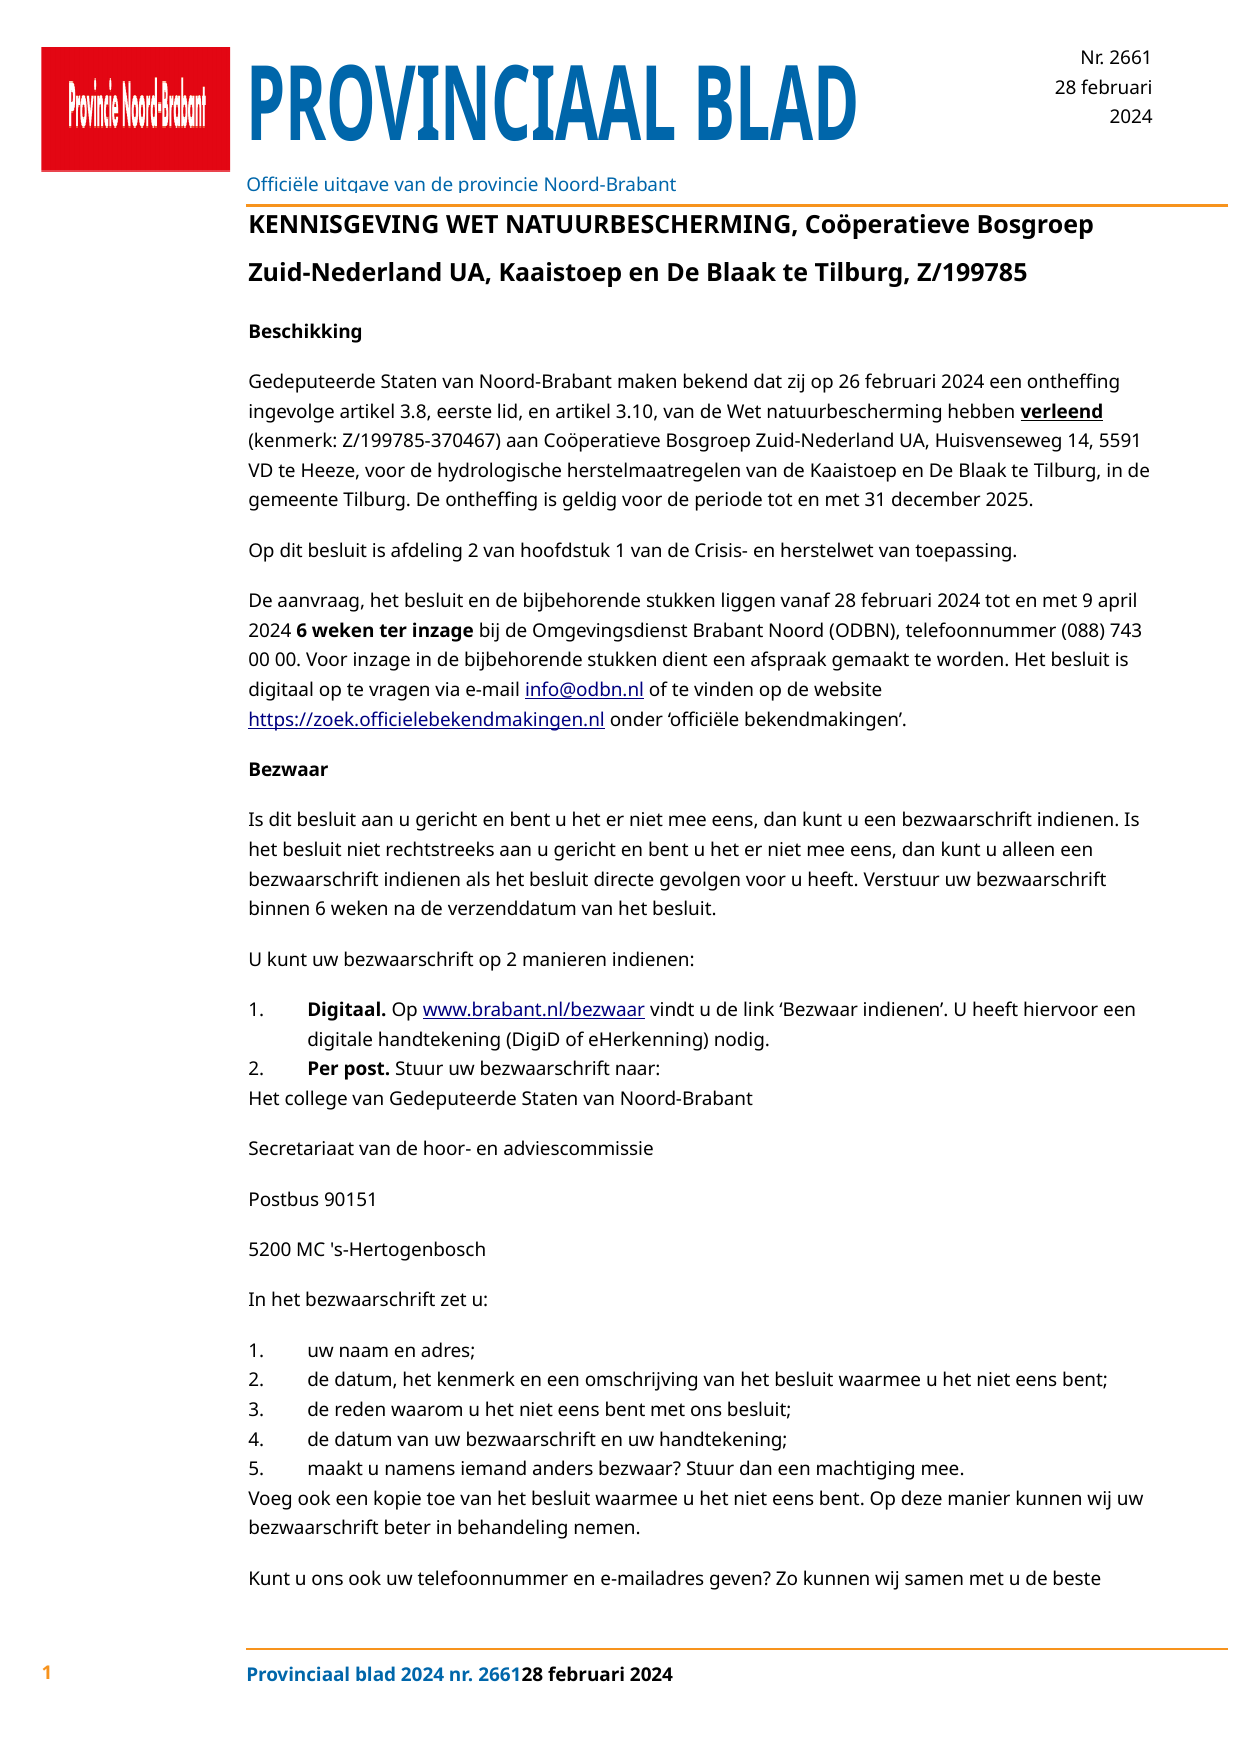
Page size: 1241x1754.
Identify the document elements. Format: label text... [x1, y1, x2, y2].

text Is dit besluit aan u gericht en bent u het er niet mee eens, dan kunt u een bezwaarschrift indienen. Is het besluit niet rechtstreeks aan u gericht en bent u het er niet mee eens, dan kunt u alleen een bezwaarschrift indienen als het besluit directe gevolgen voor u heeft. Verstuur uw bezwaarschrift binnen 6 weken na de verzenddatum van het besluit. [248, 807, 1152, 921]
list Per post. Stuur uw bezwaarschrift naar: [248, 1055, 1152, 1081]
picture [41, 47, 231, 172]
text In het bezwaarschrift zet u: [248, 1287, 1152, 1312]
list de reden waarom u het niet eens bent met ons besluit; [248, 1396, 1152, 1422]
text Gedeputeerde Staten van Noord-Brabant maken bekend dat zij op 26 februari 2024 een ontheffing ingevolge artikel 3.8, eerste lid, en artikel 3.10, van de Wet natuurbescherming hebben verleend (kenmerk: Z/199785-370467) aan Coöperatieve Bosgroep Zuid-Nederland UA, Huisvenseweg 14, 5591 VD te Heeze, voor de hydrologische herstelmaatregelen van de Kaaistoep en De Blaak te Tilburg, in de gemeente Tilburg. De ontheffing is geldig voor de periode tot en met 31 december 2025. [248, 368, 1152, 512]
text Postbus 90151 [248, 1186, 1152, 1212]
text Op dit besluit is afdeling 2 van hoofdstuk 1 van de Crisis- en herstelwet van toepassing. [248, 537, 1152, 563]
list uw naam en adres; [248, 1337, 1152, 1363]
list maakt u namens iemand anders bezwaar? Stuur dan een machtiging mee. [248, 1455, 1152, 1481]
list Digitaal. Op www.brabant.nl/bezwaar vindt u de link ‘Bezwaar indienen’. U heeft hiervoor een digitale handtekening (DigiD of eHerkenning) nodig. [248, 996, 1152, 1052]
text KENNISGEVING WET NATUURBESCHERMING, Coöperatieve Bosgroep Zuid-Nederland UA, Kaaistoep en De Blaak te Tilburg, Z/199785 [248, 207, 1152, 288]
text Secretariaat van de hoor- en adviescommissie [248, 1135, 1152, 1161]
text De aanvraag, het besluit en de bijbehorende stukken liggen vanaf 28 februari 2024 tot en met 9 april 2024 6 weken ter inzage bij de Omgevingsdienst Brabant Noord (ODBN), telefoonnummer (088) 743 00 00. Voor inzage in de bijbehorende stukken dient een afspraak gemaakt te worden. Het besluit is digitaal op te vragen via e-mail info@odbn.nl of te vinden op de website https://zoek.officielebekendmakingen.nl onder ‘officiële bekendmakingen’. [248, 587, 1152, 732]
text Beschikking [248, 318, 1152, 344]
text Het college van Gedeputeerde Staten van Noord-Brabant [248, 1085, 1152, 1111]
list de datum van uw bezwaarschrift en uw handtekening; [248, 1426, 1152, 1452]
list de datum, het kenmerk en een omschrijving van het besluit waarmee u het niet eens bent; [248, 1367, 1152, 1392]
text Bezwaar [248, 756, 1152, 782]
text Kunt u ons ook uw telefoonnummer en e-mailadres geven? Zo kunnen wij samen met u de beste [248, 1565, 1152, 1591]
text 5200 MC 's‑Hertogenbosch [248, 1236, 1152, 1262]
text Voeg ook een kopie toe van het besluit waarmee u het niet eens bent. Op deze manier kunnen wij uw bezwaarschrift beter in behandeling nemen. [248, 1485, 1152, 1540]
text U kunt uw bezwaarschrift op 2 manieren indienen: [248, 946, 1152, 972]
